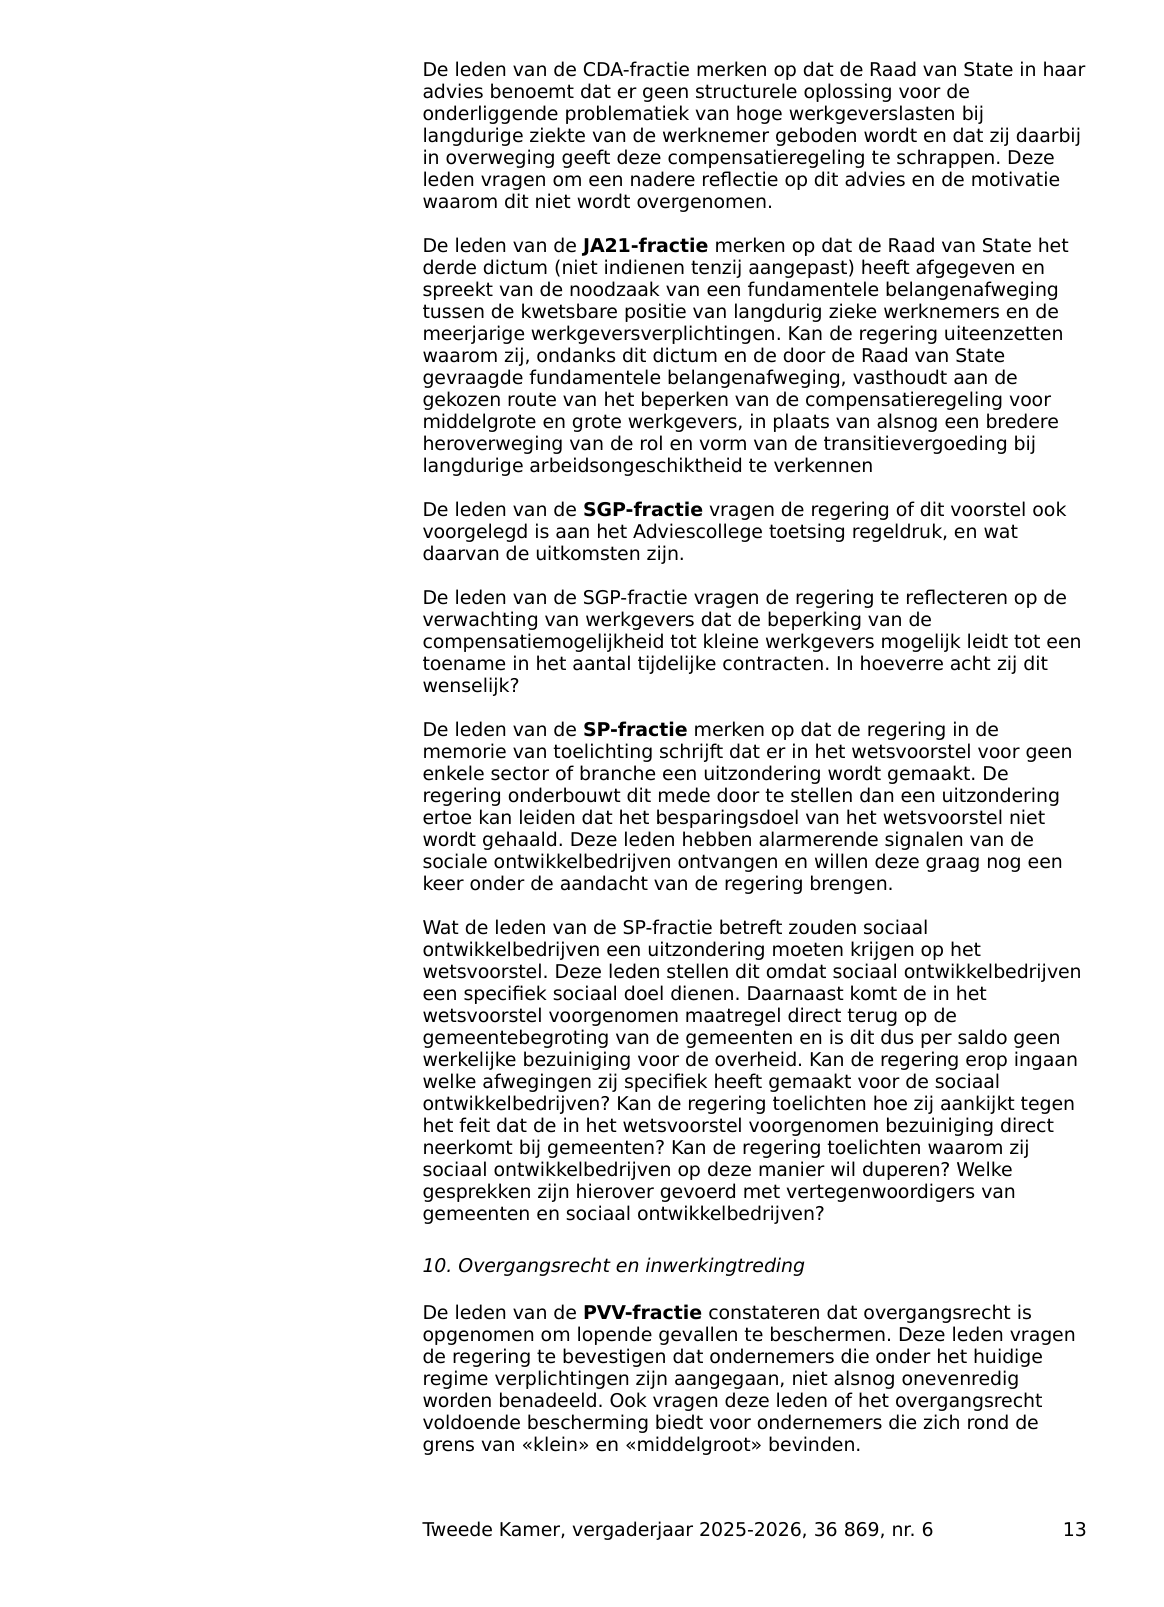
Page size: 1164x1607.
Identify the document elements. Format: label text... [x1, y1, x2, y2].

subtitle 10. Overgangsrecht en inwerkingtreding [422, 1255, 1087, 1277]
text De leden van de PVV-fractie constateren dat overgangsrecht is opgenomen om lopende gevallen te beschermen. Deze leden vragen de regering te bevestigen dat ondernemers die onder het huidige regime verplichtingen zijn aangegaan, niet alsnog onevenredig worden benadeeld. Ook vragen deze leden of het overgangsrecht voldoende bescherming biedt voor ondernemers die zich rond de grens van «klein» en «middelgroot» bevinden. [422, 1302, 1087, 1456]
text De leden van de JA21-fractie merken op dat de Raad van State het derde dictum (niet indienen tenzij aangepast) heeft afgegeven en spreekt van de noodzaak van een fundamentele belangenafweging tussen de kwetsbare positie van langdurig zieke werknemers en de meerjarige werkgeversverplichtingen. Kan de regering uiteenzetten waarom zij, ondanks dit dictum en de door de Raad van State gevraagde fundamentele belangenafweging, vasthoudt aan de gekozen route van het beperken van de compensatieregeling voor middelgrote en grote werkgevers, in plaats van alsnog een bredere heroverweging van de rol en vorm van de transitievergoeding bij langdurige arbeidsongeschiktheid te verkennen [422, 235, 1087, 477]
text De leden van de SP-fractie merken op dat de regering in de memorie van toelichting schrijft dat er in het wetsvoorstel voor geen enkele sector of branche een uitzondering wordt gemaakt. De regering onderbouwt dit mede door te stellen dan een uitzondering ertoe kan leiden dat het besparingsdoel van het wetsvoorstel niet wordt gehaald. Deze leden hebben alarmerende signalen van de sociale ontwikkelbedrijven ontvangen en willen deze graag nog een keer onder de aandacht van de regering brengen. [422, 719, 1087, 895]
text De leden van de CDA-fractie merken op dat de Raad van State in haar advies benoemt dat er geen structurele oplossing voor de onderliggende problematiek van hoge werkgeverslasten bij langdurige ziekte van de werknemer geboden wordt en dat zij daarbij in overweging geeft deze compensatieregeling te schrappen. Deze leden vragen om een nadere reflectie op dit advies en de motivatie waarom dit niet wordt overgenomen. [422, 59, 1087, 213]
text Wat de leden van de SP-fractie betreft zouden sociaal ontwikkelbedrijven een uitzondering moeten krijgen op het wetsvoorstel. Deze leden stellen dit omdat sociaal ontwikkelbedrijven een specifiek sociaal doel dienen. Daarnaast komt de in het wetsvoorstel voorgenomen maatregel direct terug op de gemeentebegroting van de gemeenten en is dit dus per saldo geen werkelijke bezuiniging voor de overheid. Kan de regering erop ingaan welke afwegingen zij specifiek heeft gemaakt voor de sociaal ontwikkelbedrijven? Kan de regering toelichten hoe zij aankijkt tegen het feit dat de in het wetsvoorstel voorgenomen bezuiniging direct neerkomt bij gemeenten? Kan de regering toelichten waarom zij sociaal ontwikkelbedrijven op deze manier wil duperen? Welke gesprekken zijn hierover gevoerd met vertegenwoordigers van gemeenten en sociaal ontwikkelbedrijven? [422, 917, 1087, 1225]
text De leden van de SGP-fractie vragen de regering te reflecteren op de verwachting van werkgevers dat de beperking van de compensatiemogelijkheid tot kleine werkgevers mogelijk leidt tot een toename in het aantal tijdelijke contracten. In hoeverre acht zij dit wenselijk? [422, 587, 1087, 697]
text De leden van de SGP-fractie vragen de regering of dit voorstel ook voorgelegd is aan het Adviescollege toetsing regeldruk, en wat daarvan de uitkomsten zijn. [422, 499, 1087, 565]
